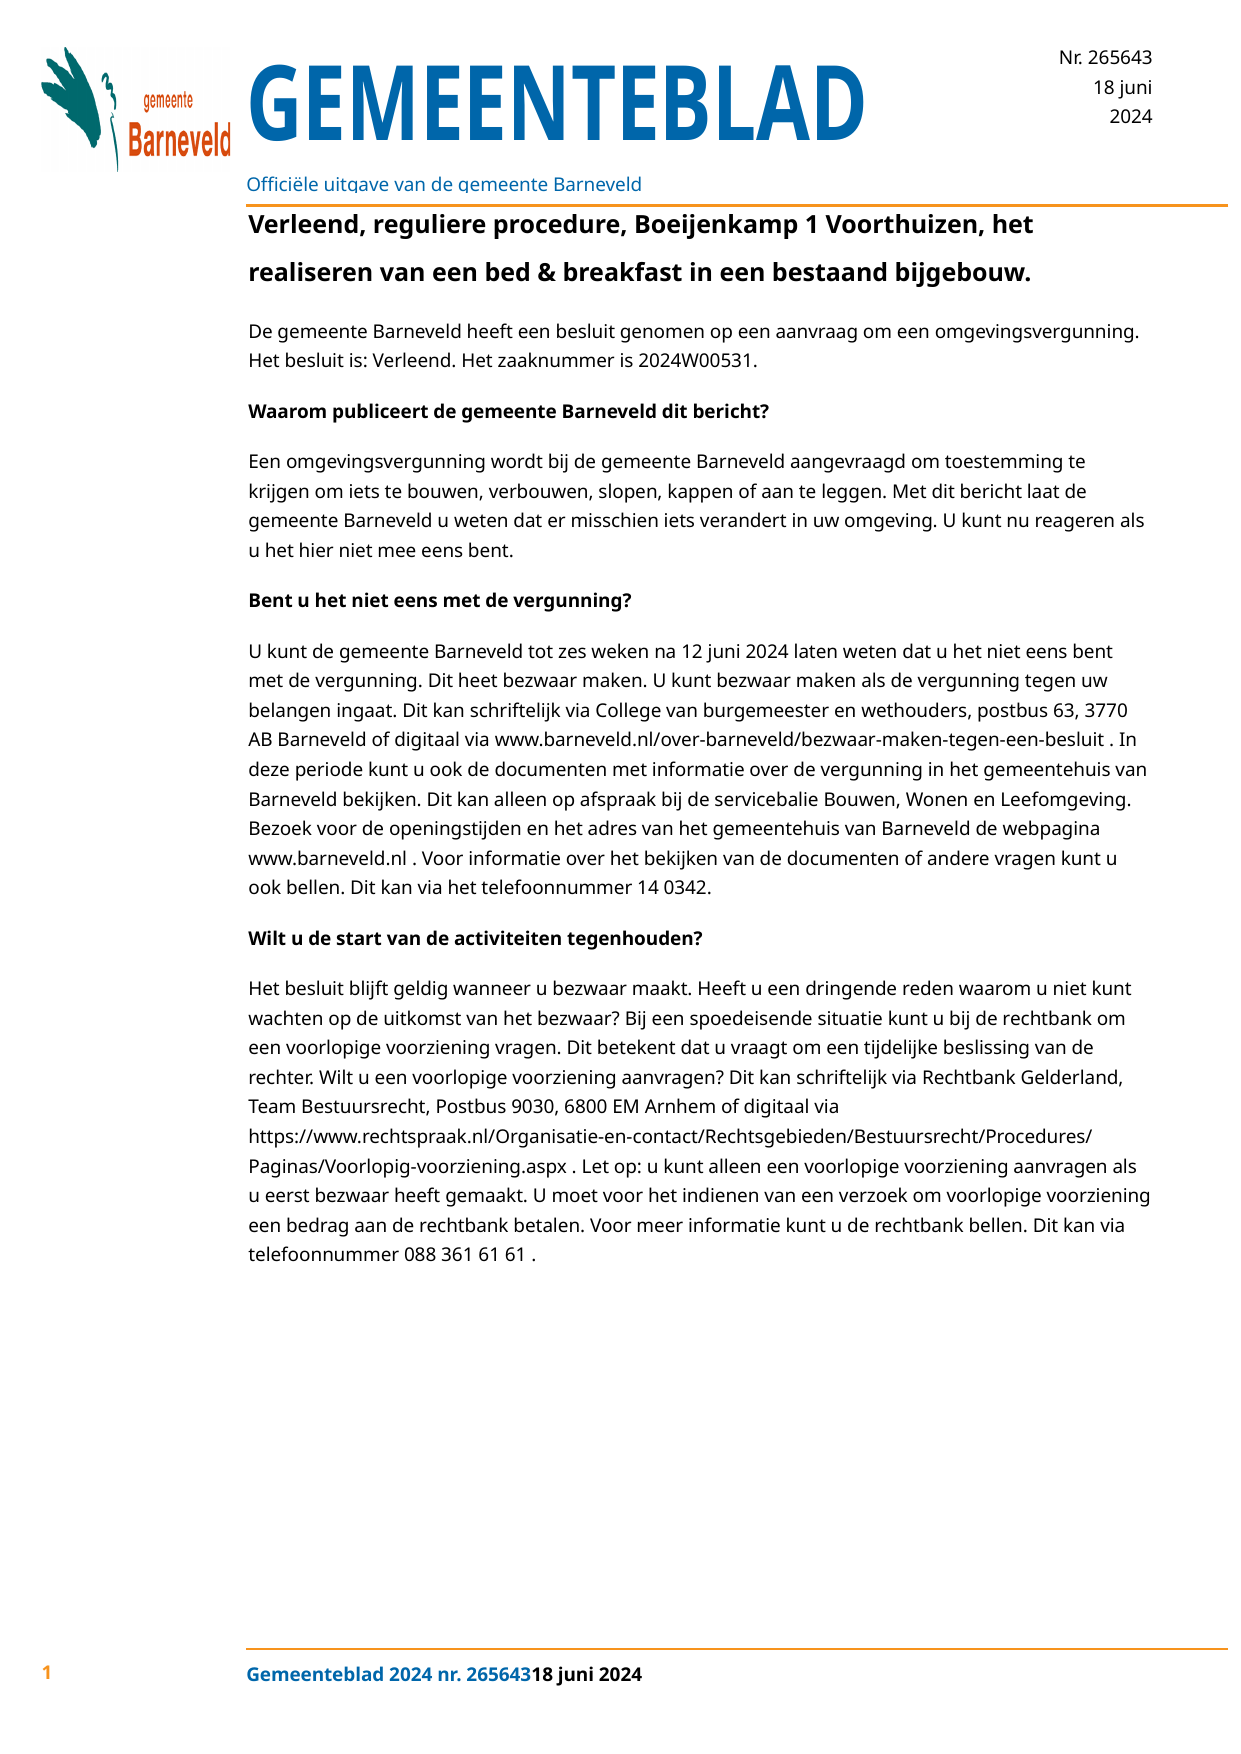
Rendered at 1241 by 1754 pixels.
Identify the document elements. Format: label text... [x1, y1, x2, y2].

text U kunt de gemeente Barneveld tot zes weken na 12 juni 2024 laten weten dat u het niet eens bent met de vergunning. Dit heet bezwaar maken. U kunt bezwaar maken als de vergunning tegen uw belangen ingaat. Dit kan schriftelijk via College van burgemeester en wethouders, postbus 63, 3770 AB Barneveld of digitaal via www.barneveld.nl/over-barneveld/bezwaar-maken-tegen-een-besluit . In deze periode kunt u ook de documenten met informatie over de vergunning in het gemeentehuis van Barneveld bekijken. Dit kan alleen op afspraak bij de servicebalie Bouwen, Wonen en Leefomgeving. Bezoek voor de openingstijden en het adres van het gemeentehuis van Barneveld de webpagina www.barneveld.nl . Voor informatie over het bekijken van de documenten of andere vragen kunt u ook bellen. Dit kan via het telefoonnummer 14 0342. [248, 638, 1152, 900]
text Bent u het niet eens met de vergunning? [248, 587, 1152, 613]
text Waarom publiceert de gemeente Barneveld dit bericht? [248, 398, 1152, 424]
text Het besluit blijft geldig wanneer u bezwaar maakt. Heeft u een dringende reden waarom u niet kunt wachten op de uitkomst van het bezwaar? Bij een spoedeisende situatie kunt u bij de rechtbank om een voorlopige voorziening vragen. Dit betekent dat u vraagt om een tijdelijke beslissing van de rechter. Wilt u een voorlopige voorziening aanvragen? Dit kan schriftelijk via Rechtbank Gelderland, Team Bestuursrecht, Postbus 9030, 6800 EM Arnhem of digitaal via https://www.rechtspraak.nl/Organisatie-en-contact/Rechtsgebieden/Bestuursrecht/Procedures/Paginas/Voorlopig-voorziening.aspx . Let op: u kunt alleen een voorlopige voorziening aanvragen als u eerst bezwaar heeft gemaakt. U moet voor het indienen van een verzoek om voorlopige voorziening een bedrag aan de rechtbank betalen. Voor meer informatie kunt u de rechtbank bellen. Dit kan via telefoonnummer 088 361 61 61 . [248, 975, 1152, 1267]
text Verleend, reguliere procedure, Boeijenkamp 1 Voorthuizen, het realiseren van een bed & breakfast in een bestaand bijgebouw. [248, 207, 1152, 288]
text Een omgevingsvergunning wordt bij de gemeente Barneveld aangevraagd om toestemming te krijgen om iets te bouwen, verbouwen, slopen, kappen of aan te leggen. Met dit bericht laat de gemeente Barneveld u weten dat er misschien iets verandert in uw omgeving. U kunt nu reageren als u het hier niet mee eens bent. [248, 448, 1152, 563]
text Wilt u de start van de activiteiten tegenhouden? [248, 925, 1152, 951]
picture [41, 47, 231, 172]
text De gemeente Barneveld heeft een besluit genomen op een aanvraag om een omgevingsvergunning. Het besluit is: Verleend. Het zaaknummer is 2024W00531. [248, 318, 1152, 373]
